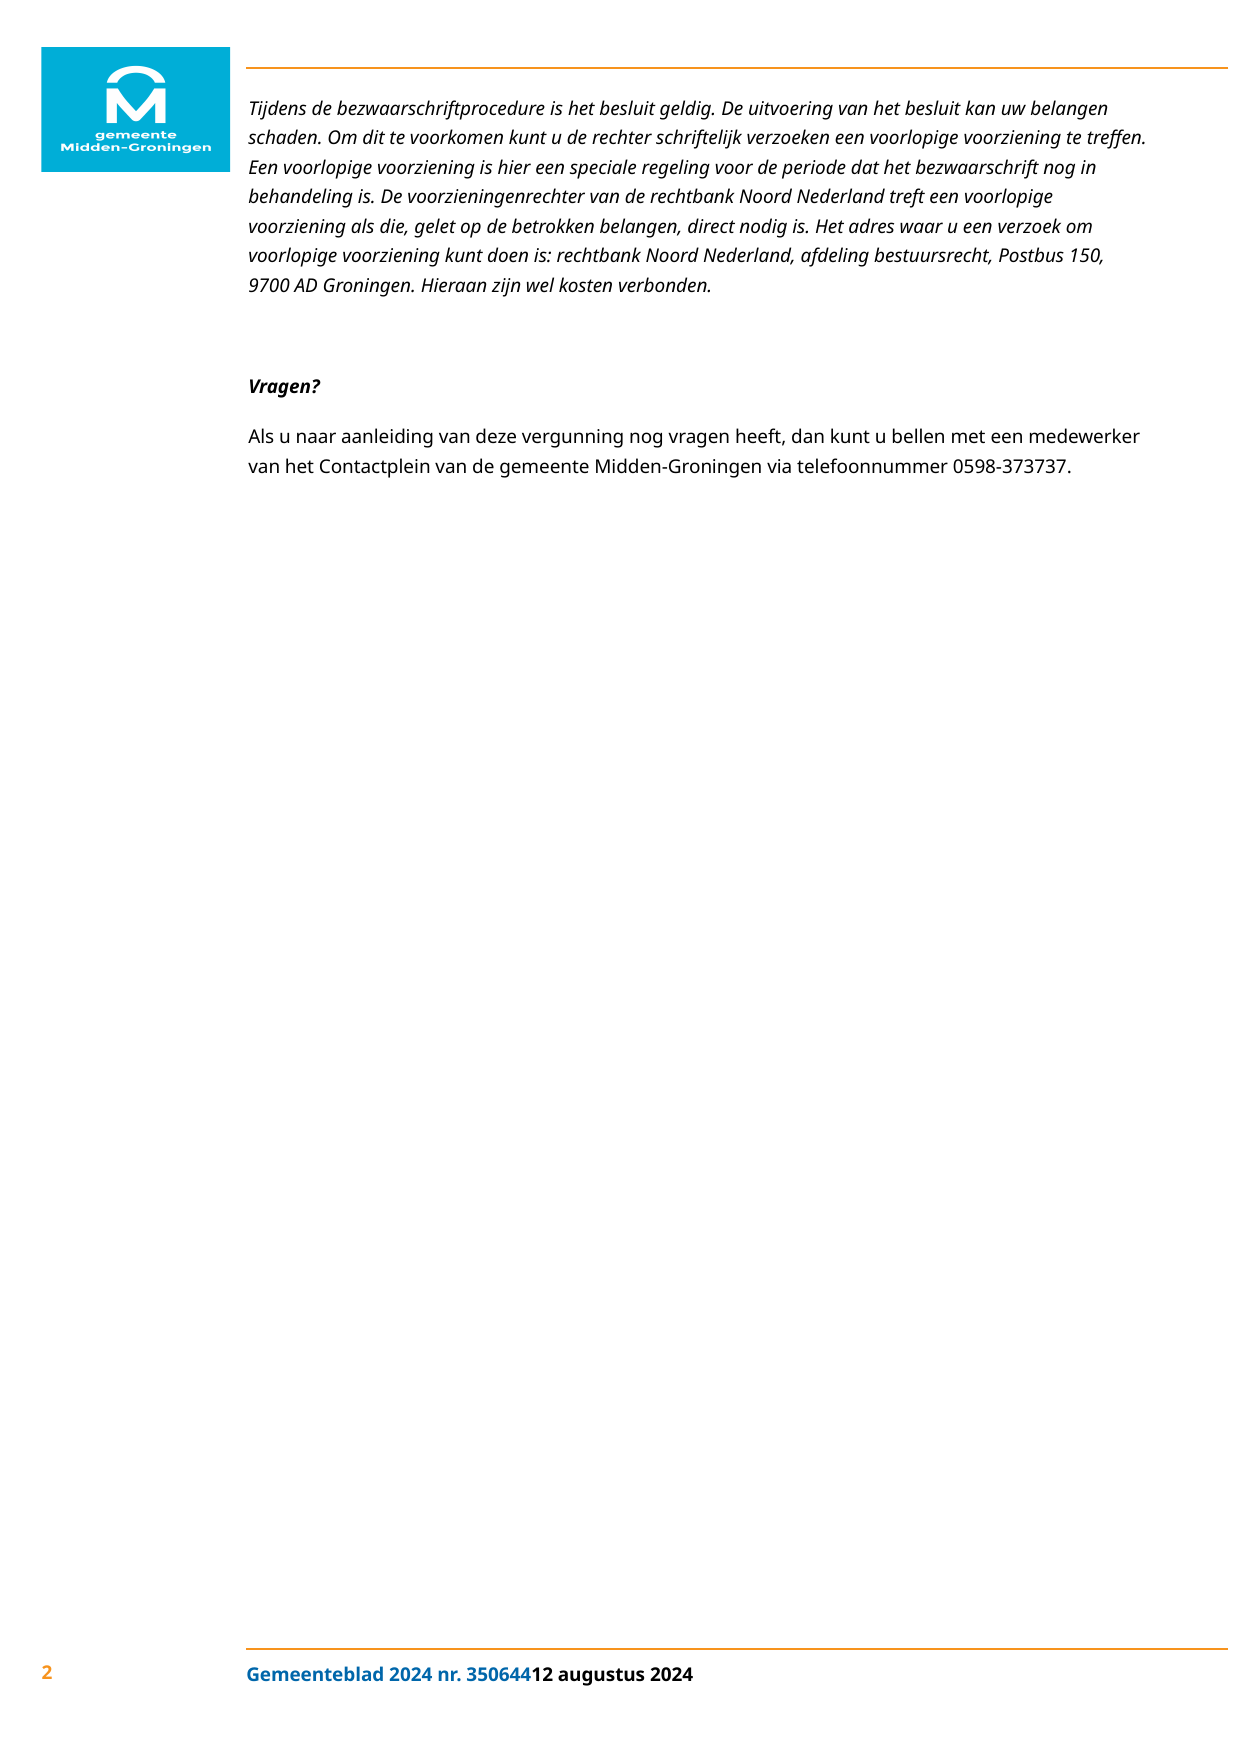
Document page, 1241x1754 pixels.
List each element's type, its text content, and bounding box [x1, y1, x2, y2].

picture [107, 89, 165, 122]
text Tijdens de bezwaarschriftprocedure is het besluit geldig. De uitvoering van het besluit kan uw belangen schaden. Om dit te voorkomen kunt u de rechter schriftelijk verzoeken een voorlopige voorziening te treffen. Een voorlopige voorziening is hier een speciale regeling voor de periode dat het bezwaarschrift nog in behandeling is. De voorzieningenrechter van de rechtbank Noord Nederland treft een voorlopige voorziening als die, gelet op de betrokken belangen, direct nodig is. Het adres waar u een verzoek om voorlopige voorziening kunt doen is: rechtbank Noord Nederland, afdeling bestuursrecht, Postbus 150, 9700 AD Groningen. Hieraan zijn wel kosten verbonden. [248, 95, 1152, 298]
text Vragen? [248, 373, 1152, 399]
picture [108, 66, 164, 82]
picture [184, 146, 190, 153]
text Als u naar aanleiding van deze vergunning nog vragen heeft, dan kunt u bellen met een medewerker van het Contactplein van de gemeente Midden-Groningen via telefoonnummer 0598-373737. [248, 423, 1152, 479]
